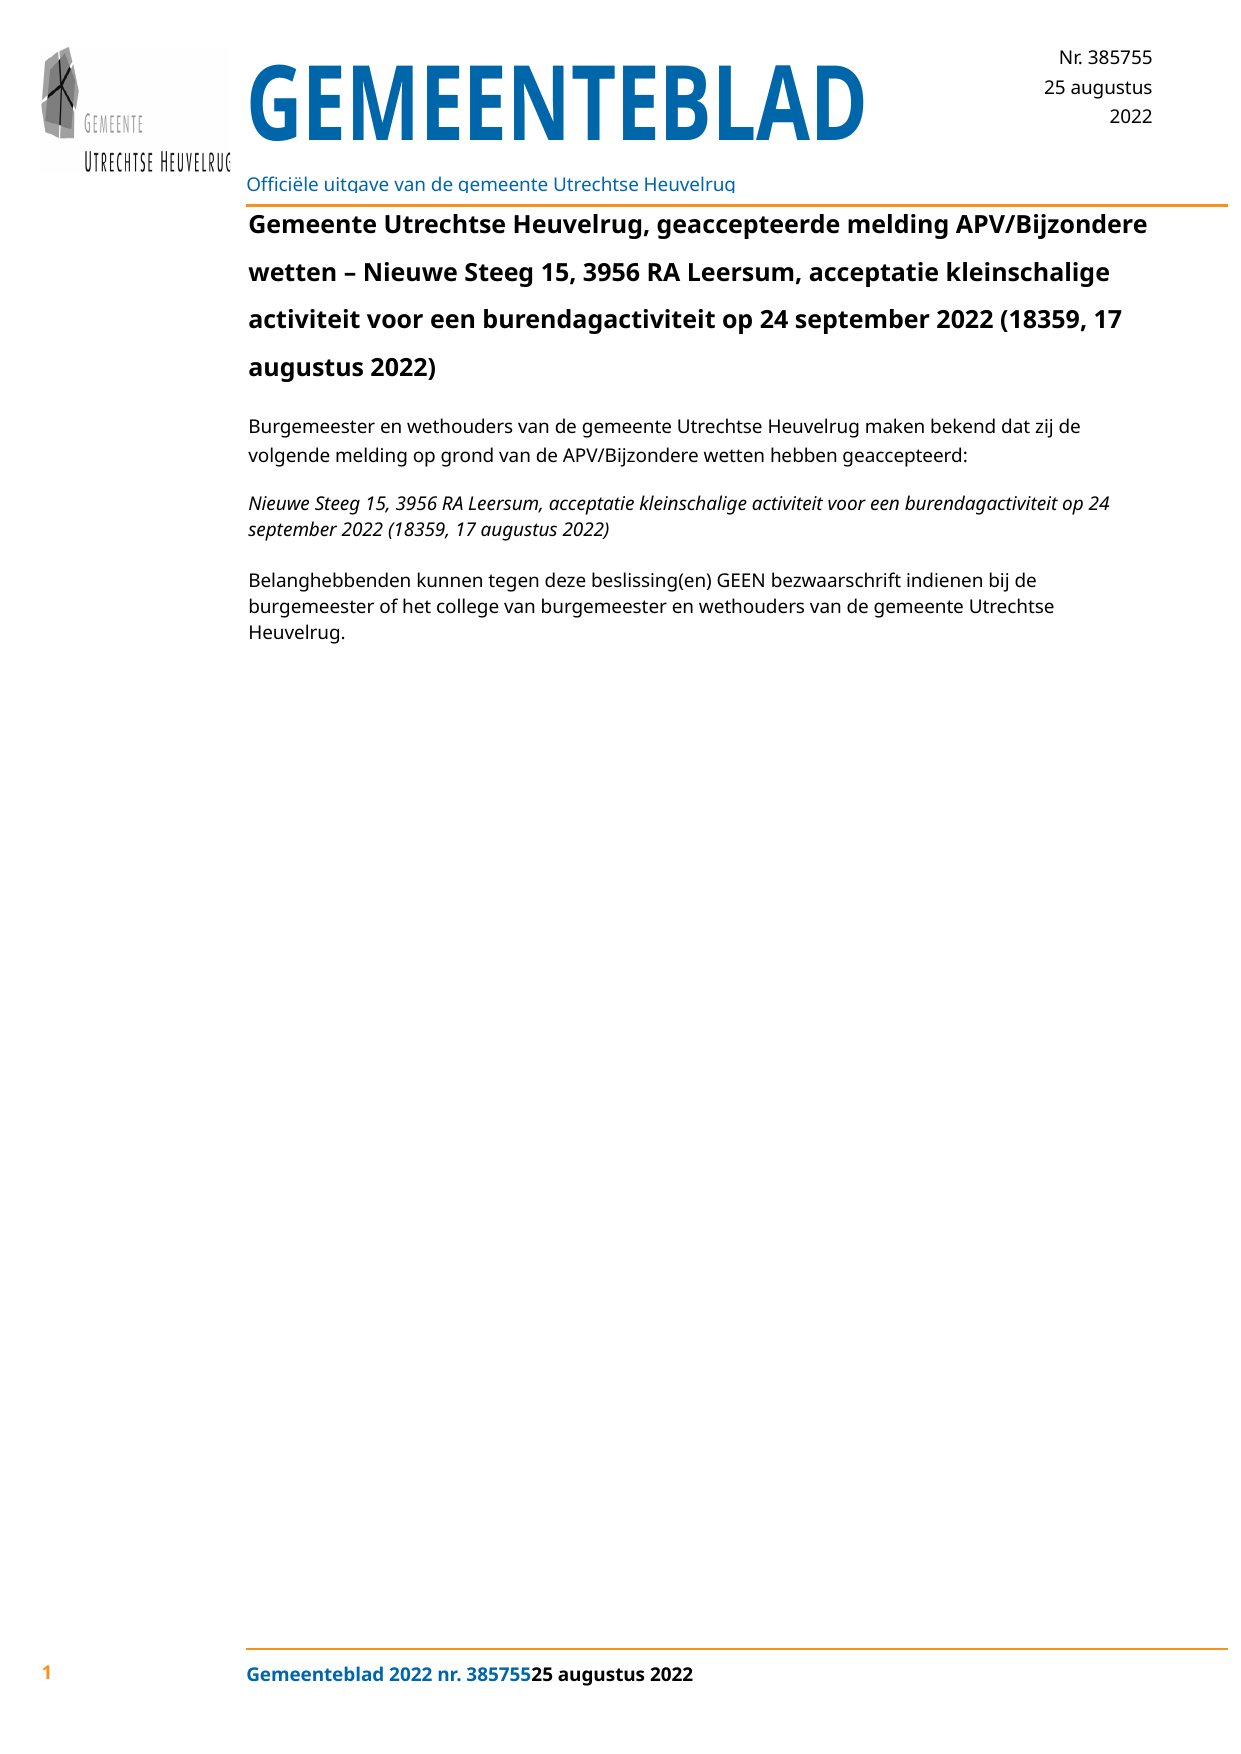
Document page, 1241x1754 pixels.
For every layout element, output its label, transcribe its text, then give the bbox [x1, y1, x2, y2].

text Gemeente Utrechtse Heuvelrug, geaccepteerde melding APV/Bijzondere wetten – Nieuwe Steeg 15, 3956 RA Leersum, acceptatie kleinschalige activiteit voor een burendagactiviteit op 24 september 2022 (18359, 17 augustus 2022) [248, 207, 1152, 384]
text Burgemeester en wethouders van de gemeente Utrechtse Heuvelrug maken bekend dat zij de volgende melding op grond van de APV/Bijzondere wetten hebben geaccepteerd: [248, 413, 1152, 468]
text Nieuwe Steeg 15, 3956 RA Leersum, acceptatie kleinschalige activiteit voor een burendagactiviteit op 24 september 2022 (18359, 17 augustus 2022) [248, 491, 1152, 542]
text Belanghebbenden kunnen tegen deze beslissing(en) GEEN bezwaarschrift indienen bij de burgemeester of het college van burgemeester en wethouders van de gemeente Utrechtse Heuvelrug. [248, 568, 1152, 645]
picture [41, 47, 231, 172]
